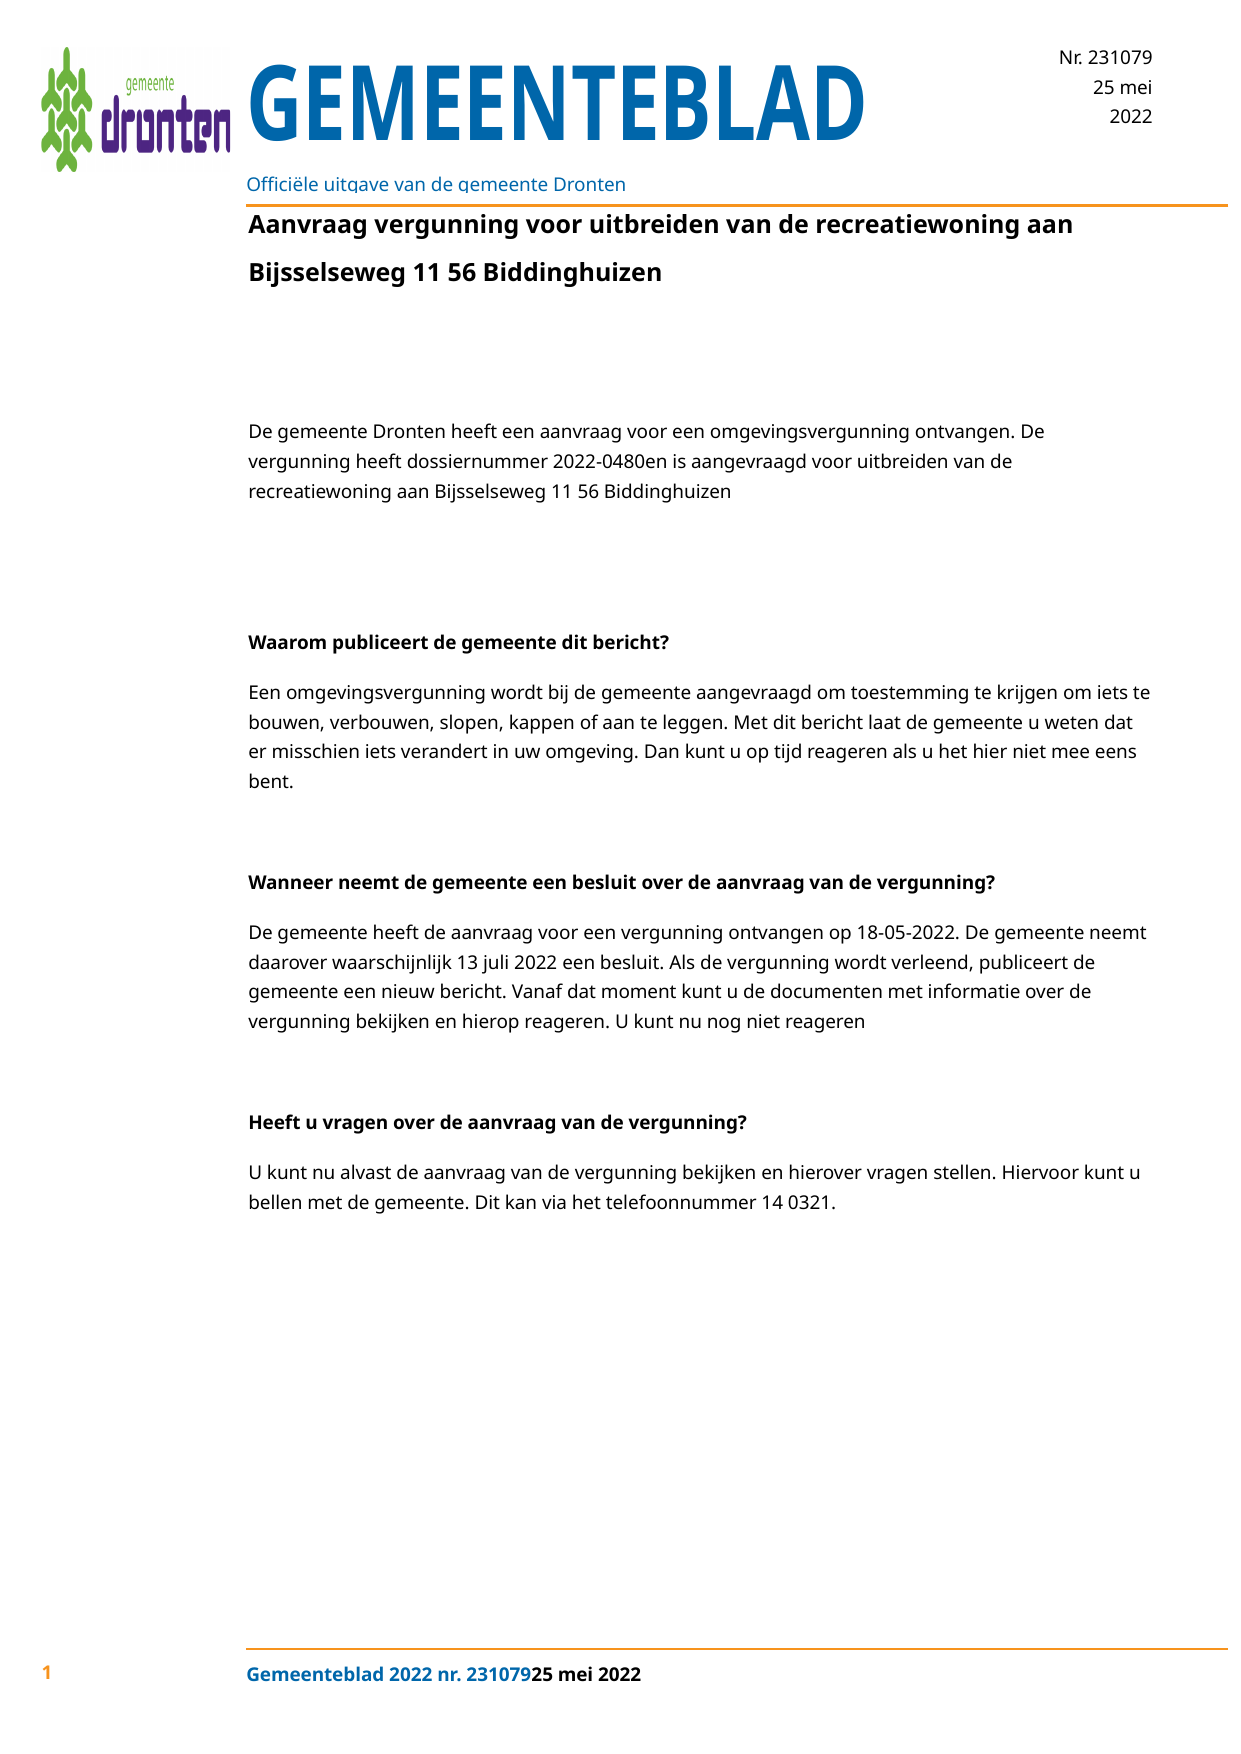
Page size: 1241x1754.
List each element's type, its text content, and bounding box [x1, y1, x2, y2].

text Waarom publiceert de gemeente dit bericht? [248, 629, 1152, 655]
picture [41, 47, 231, 172]
text Een omgevingsvergunning wordt bij de gemeente aangevraagd om toestemming te krijgen om iets te bouwen, verbouwen, slopen, kappen of aan te leggen. Met dit bericht laat de gemeente u weten dat er misschien iets verandert in uw omgeving. Dan kunt u op tijd reageren als u het hier niet mee eens bent. [248, 679, 1152, 794]
text U kunt nu alvast de aanvraag van de vergunning bekijken en hierover vragen stellen. Hiervoor kunt u bellen met de gemeente. Dit kan via het telefoonnummer 14 0321. [248, 1159, 1152, 1215]
text De gemeente heeft de aanvraag voor een vergunning ontvangen op 18-05-2022. De gemeente neemt daarover waarschijnlijk 13 juli 2022 een besluit. Als de vergunning wordt verleend, publiceert de gemeente een nieuw bericht. Vanaf dat moment kunt u de documenten met informatie over de vergunning bekijken en hierop reageren. U kunt nu nog niet reageren [248, 919, 1152, 1034]
text Wanneer neemt de gemeente een besluit over de aanvraag van de vergunning? [248, 869, 1152, 895]
text De gemeente Dronten heeft een aanvraag voor een omgevingsvergunning ontvangen. De vergunning heeft dossiernummer 2022-0480en is aangevraagd voor uitbreiden van de recreatiewoning aan Bijsselseweg 11 56 Biddinghuizen [248, 419, 1152, 504]
text Aanvraag vergunning voor uitbreiden van de recreatiewoning aan Bijsselseweg 11 56 Biddinghuizen [248, 207, 1152, 288]
text Heeft u vragen over de aanvraag van de vergunning? [248, 1109, 1152, 1135]
